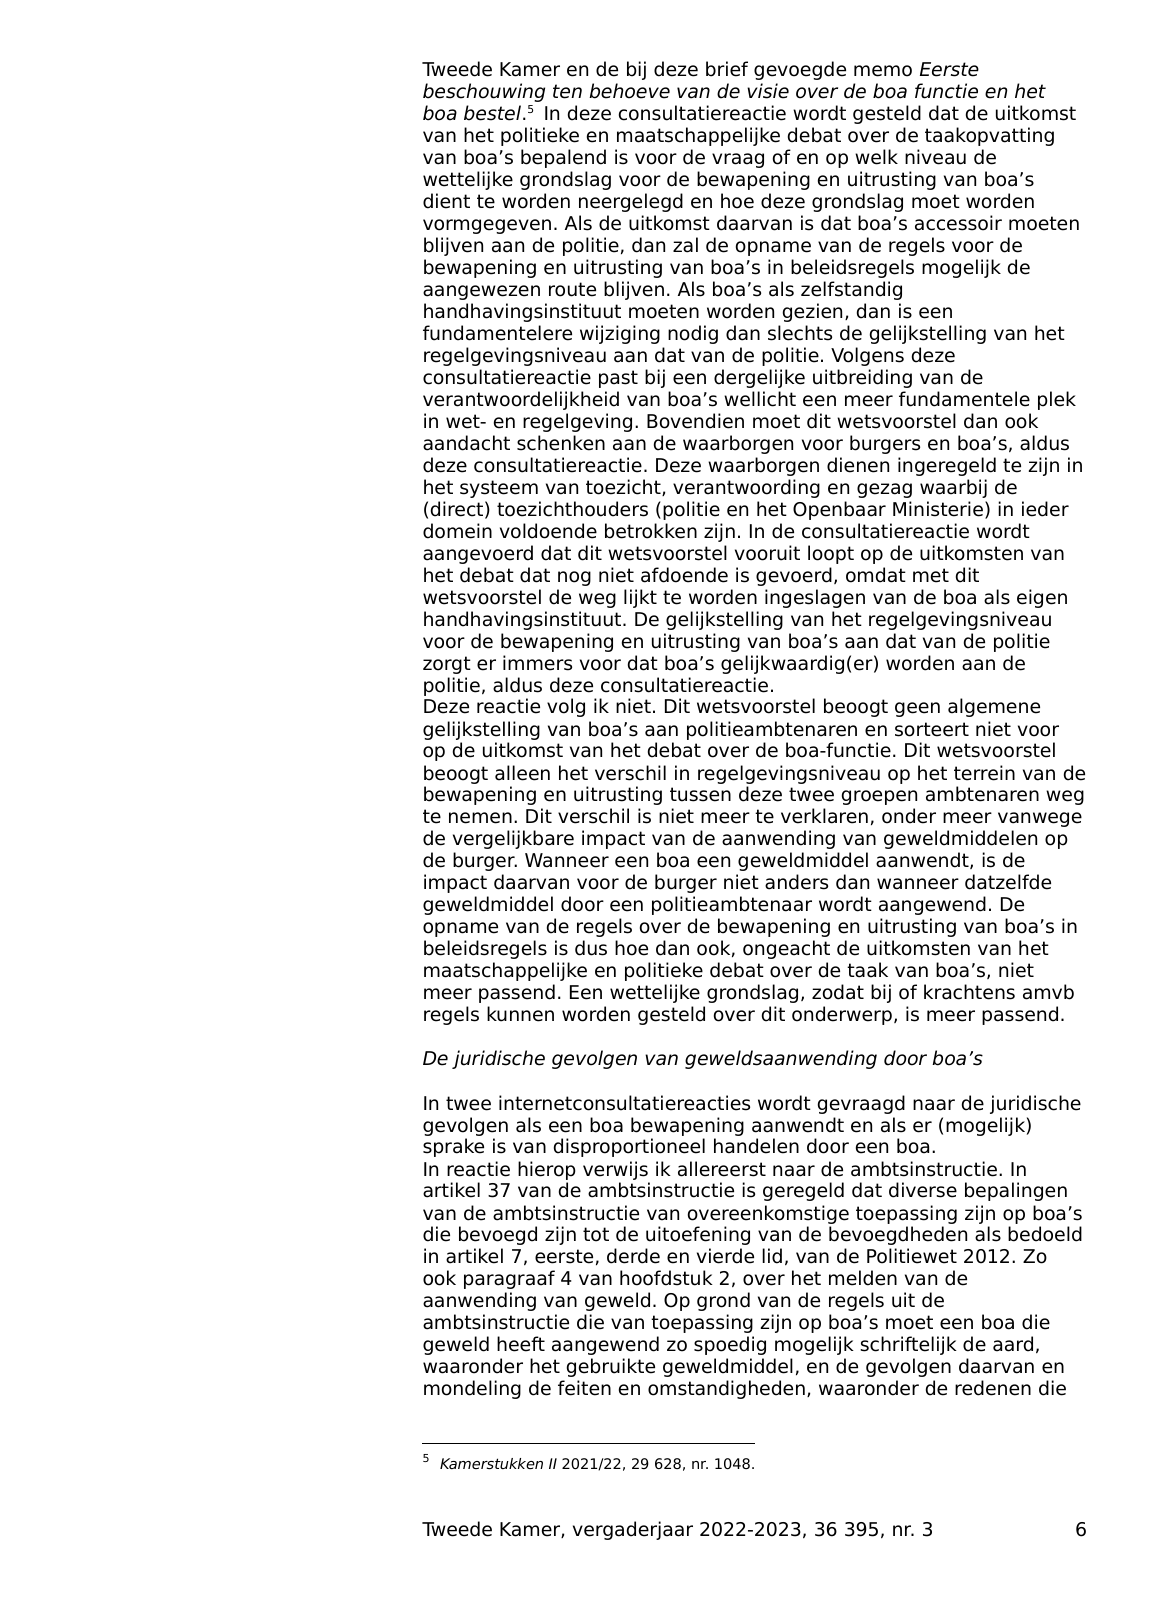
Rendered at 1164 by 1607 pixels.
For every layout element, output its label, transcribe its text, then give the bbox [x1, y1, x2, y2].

text Kamerstukken II 2021/22, 29 628, nr. 1048. [422, 1452, 1087, 1474]
subtitle De juridische gevolgen van geweldsaanwending door boa’s [422, 1048, 1087, 1070]
text In reactie hierop verwijs ik allereerst naar de ambtsinstructie. In artikel 37 van de ambtsinstructie is geregeld dat diverse bepalingen van de ambtsinstructie van overeenkomstige toepassing zijn op boa’s die bevoegd zijn tot de uitoefening van de bevoegdheden als bedoeld in artikel 7, eerste, derde en vierde lid, van de Politiewet 2012. Zo ook paragraaf 4 van hoofdstuk 2, over het melden van de aanwending van geweld. Op grond van de regels uit de ambtsinstructie die van toepassing zijn op boa’s moet een boa die geweld heeft aangewend zo spoedig mogelijk schriftelijk de aard, waaronder het gebruikte geweldmiddel, en de gevolgen daarvan en mondeling de feiten en omstandigheden, waaronder de redenen die [422, 1158, 1087, 1400]
text In twee internetconsultatiereacties wordt gevraagd naar de juridische gevolgen als een boa bewapening aanwendt en als er (mogelijk) sprake is van disproportioneel handelen door een boa. [422, 1092, 1087, 1158]
text Deze reactie volg ik niet. Dit wetsvoorstel beoogt geen algemene gelijkstelling van boa’s aan politieambtenaren en sorteert niet voor op de uitkomst van het debat over de boa-functie. Dit wetsvoorstel beoogt alleen het verschil in regelgevingsniveau op het terrein van de bewapening en uitrusting tussen deze twee groepen ambtenaren weg te nemen. Dit verschil is niet meer te verklaren, onder meer vanwege de vergelijkbare impact van de aanwending van geweldmiddelen op de burger. Wanneer een boa een geweldmiddel aanwendt, is de impact daarvan voor de burger niet anders dan wanneer datzelfde geweldmiddel door een politieambtenaar wordt aangewend. De opname van de regels over de bewapening en uitrusting van boa’s in beleidsregels is dus hoe dan ook, ongeacht de uitkomsten van het maatschappelijke en politieke debat over de taak van boa’s, niet meer passend. Een wettelijke grondslag, zodat bij of krachtens amvb regels kunnen worden gesteld over dit onderwerp, is meer passend. [422, 696, 1087, 1026]
text Tweede Kamer en de bij deze brief gevoegde memo Eerste beschouwing ten behoeve van de visie over de boa functie en het boa bestel. In deze consultatiereactie wordt gesteld dat de uitkomst van het politieke en maatschappelijke debat over de taakopvatting van boa’s bepalend is voor de vraag of en op welk niveau de wettelijke grondslag voor de bewapening en uitrusting van boa’s dient te worden neergelegd en hoe deze grondslag moet worden vormgegeven. Als de uitkomst daarvan is dat boa’s accessoir moeten blijven aan de politie, dan zal de opname van de regels voor de bewapening en uitrusting van boa’s in beleidsregels mogelijk de aangewezen route blijven. Als boa’s als zelfstandig handhavingsinstituut moeten worden gezien, dan is een fundamentelere wijziging nodig dan slechts de gelijkstelling van het regelgevingsniveau aan dat van de politie. Volgens deze consultatiereactie past bij een dergelijke uitbreiding van de verantwoordelijkheid van boa’s wellicht een meer fundamentele plek in wet- en regelgeving. Bovendien moet dit wetsvoorstel dan ook aandacht schenken aan de waarborgen voor burgers en boa’s, aldus deze consultatiereactie. Deze waarborgen dienen ingeregeld te zijn in het systeem van toezicht, verantwoording en gezag waarbij de (direct) toezichthouders (politie en het Openbaar Ministerie) in ieder domein voldoende betrokken zijn. In de consultatiereactie wordt aangevoerd dat dit wetsvoorstel vooruit loopt op de uitkomsten van het debat dat nog niet afdoende is gevoerd, omdat met dit wetsvoorstel de weg lijkt te worden ingeslagen van de boa als eigen handhavingsinstituut. De gelijkstelling van het regelgevingsniveau voor de bewapening en uitrusting van boa’s aan dat van de politie zorgt er immers voor dat boa’s gelijkwaardig(er) worden aan de politie, aldus deze consultatiereactie. [422, 59, 1087, 696]
